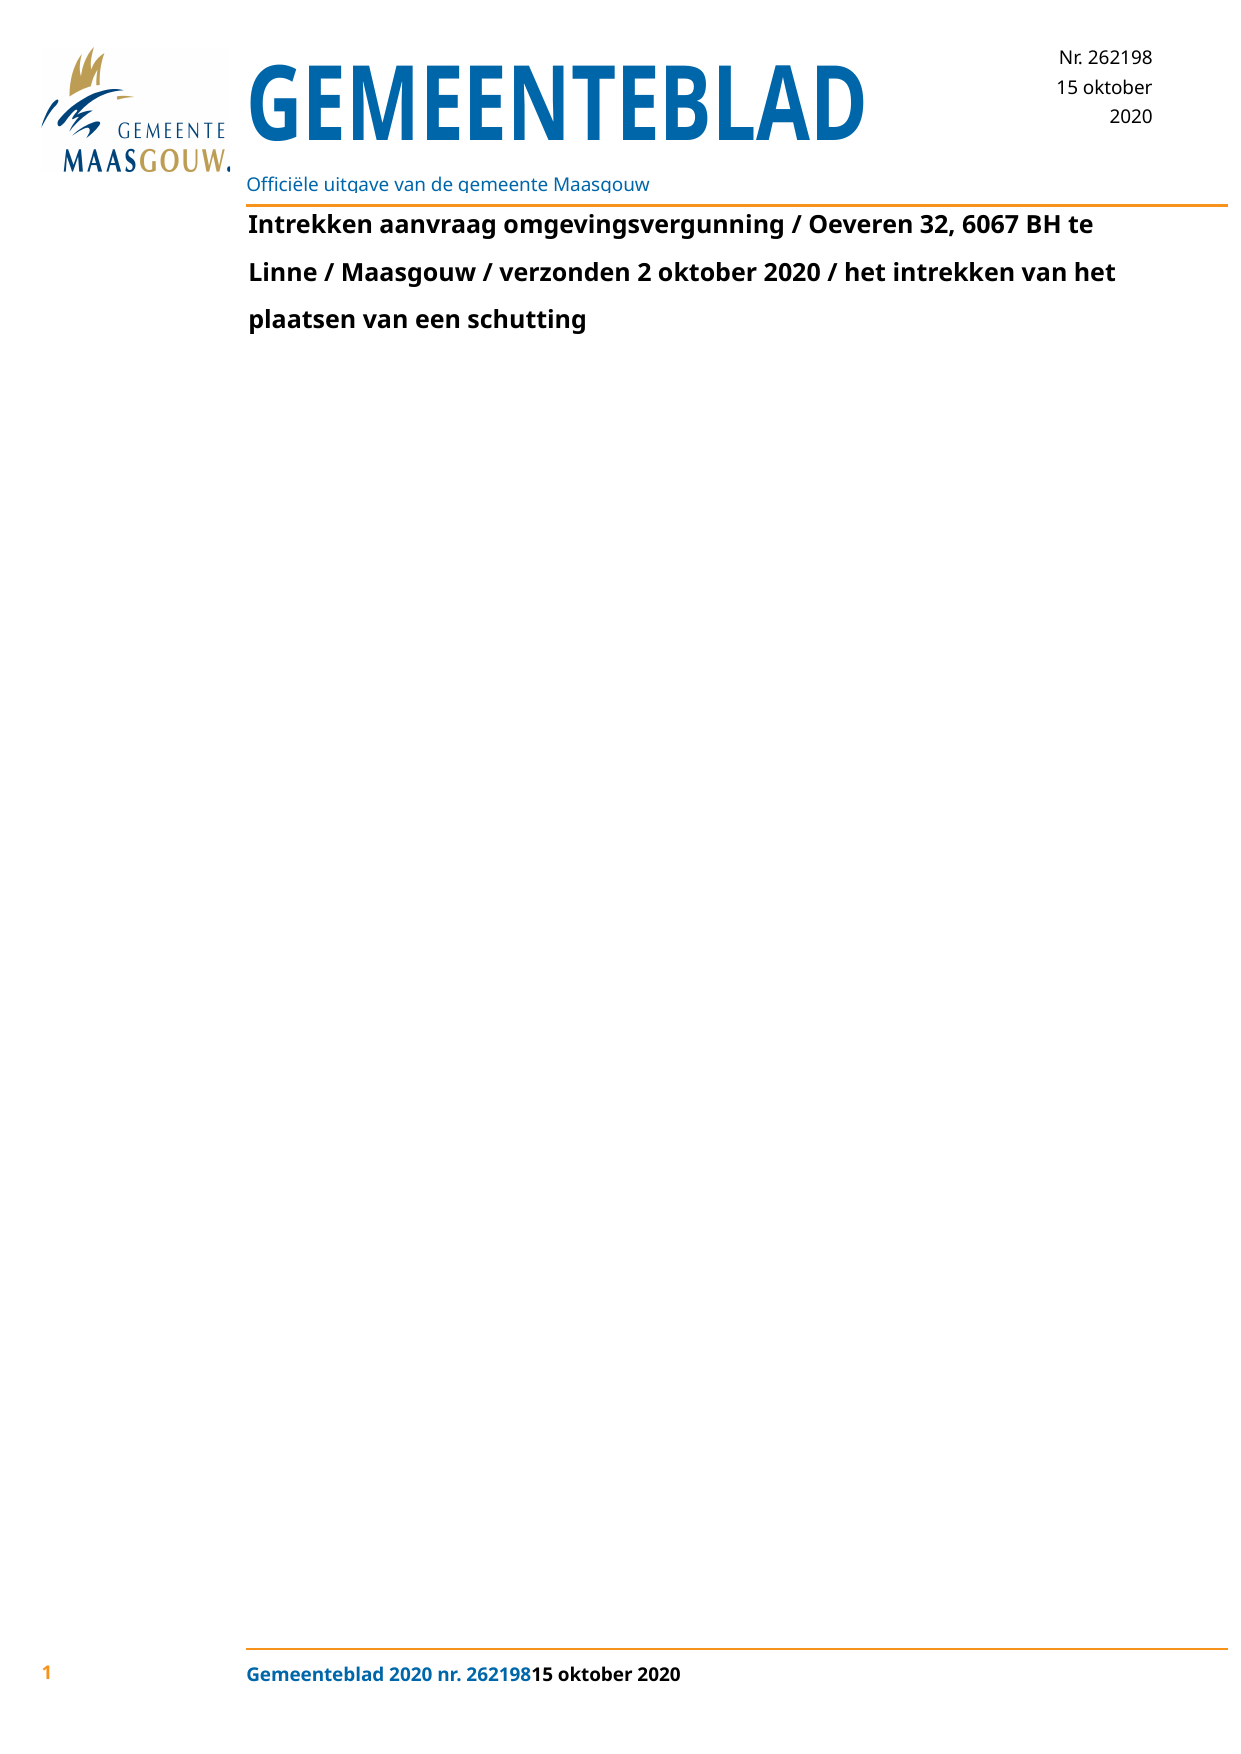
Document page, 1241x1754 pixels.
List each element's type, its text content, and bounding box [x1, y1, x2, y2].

picture [41, 47, 231, 172]
text Intrekken aanvraag omgevingsvergunning / Oeveren 32, 6067 BH te Linne / Maasgouw / verzonden 2 oktober 2020 / het intrekken van het plaatsen van een schutting [248, 207, 1152, 336]
